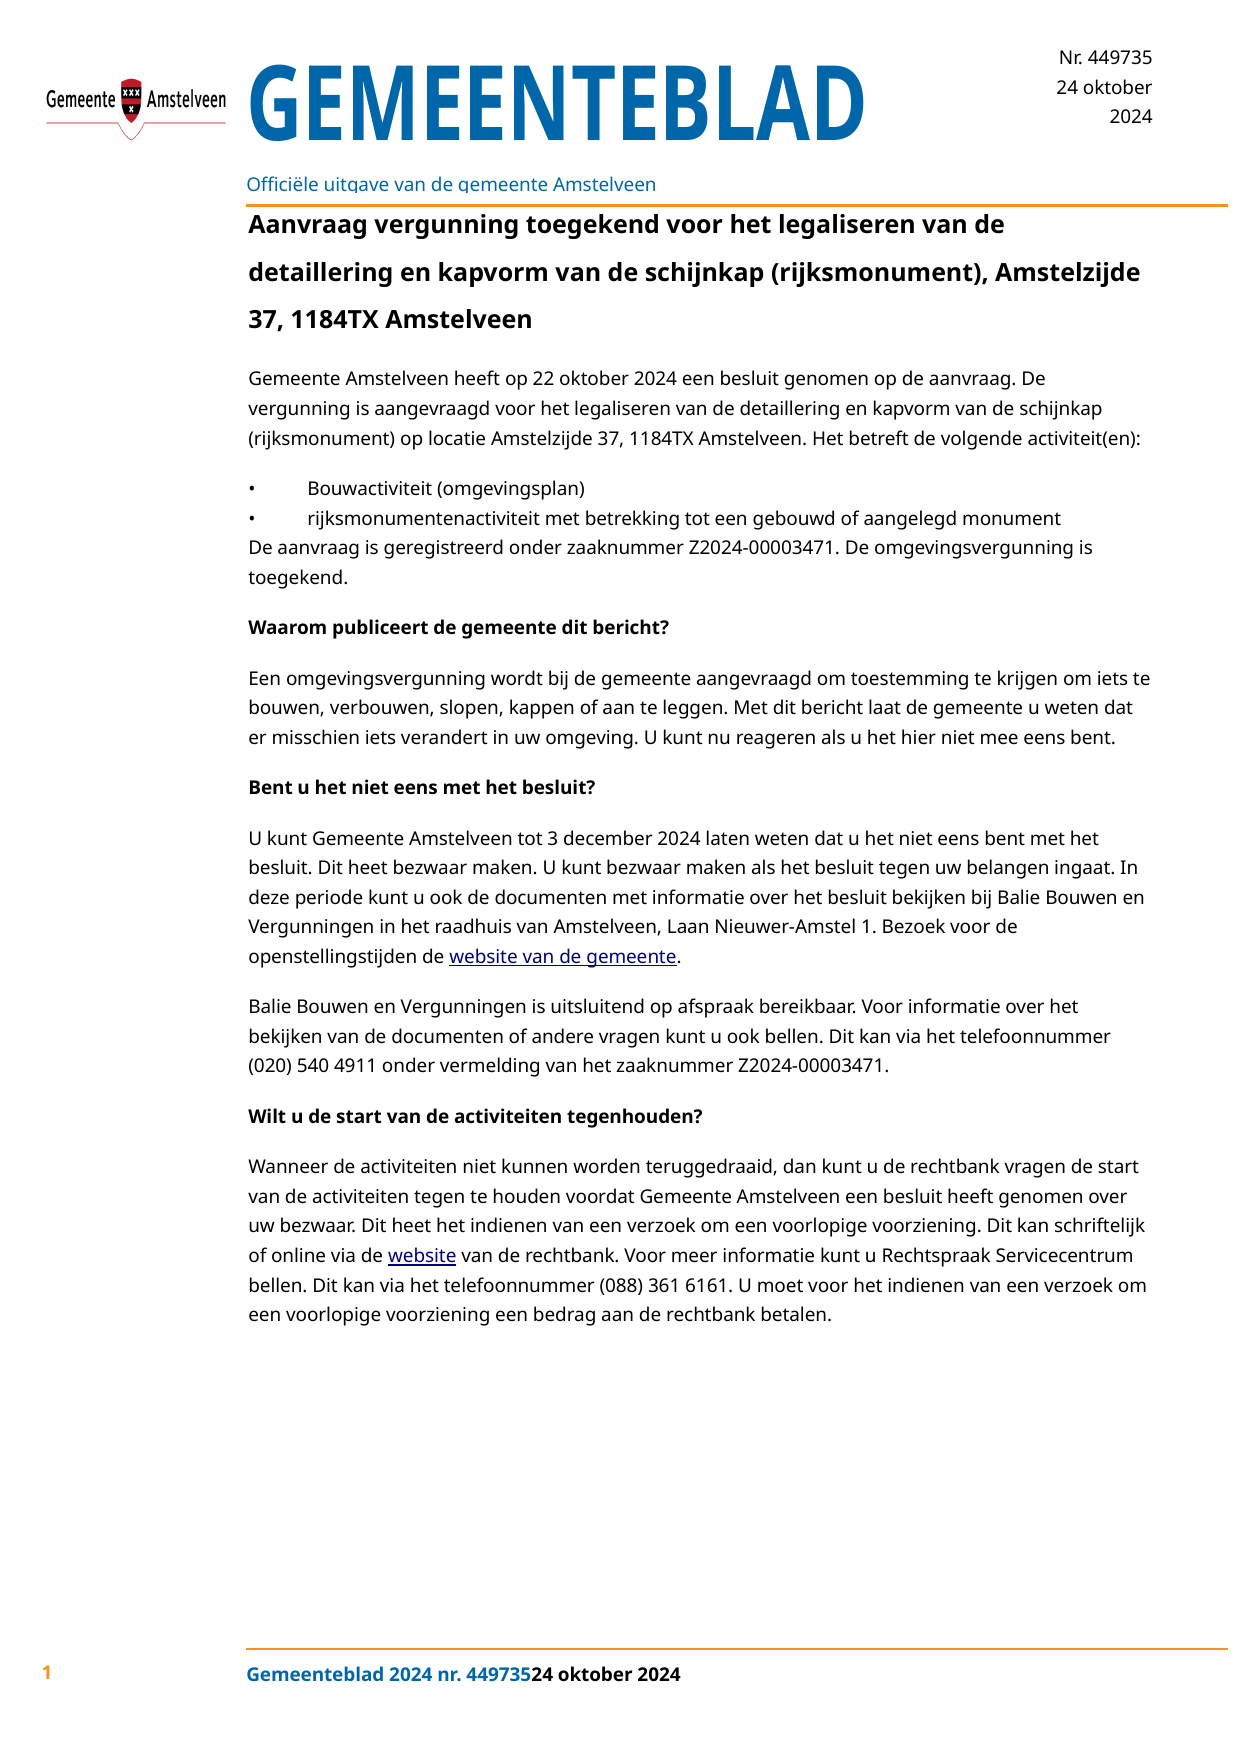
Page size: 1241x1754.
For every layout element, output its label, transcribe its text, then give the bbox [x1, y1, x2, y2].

text Gemeente Amstelveen heeft op 22 oktober 2024 een besluit genomen op de aanvraag. De vergunning is aangevraagd voor het legaliseren van de detaillering en kapvorm van de schijnkap (rijksmonument) op locatie Amstelzijde 37, 1184TX Amstelveen. Het betreft de volgende activiteit(en): [248, 366, 1152, 450]
text Waarom publiceert de gemeente dit bericht? [248, 614, 1152, 640]
text De aanvraag is geregistreerd onder zaaknummer Z2024-00003471. De omgevingsvergunning is toegekend. [248, 534, 1152, 589]
text Een omgevingsvergunning wordt bij de gemeente aangevraagd om toestemming te krijgen om iets te bouwen, verbouwen, slopen, kappen of aan te leggen. Met dit bericht laat de gemeente u weten dat er misschien iets verandert in uw omgeving. U kunt nu reageren als u het hier niet mee eens bent. [248, 665, 1152, 749]
text Wilt u de start van de activiteiten tegenhouden? [248, 1103, 1152, 1129]
text Wanneer de activiteiten niet kunnen worden teruggedraaid, dan kunt u de rechtbank vragen de start van de activiteiten tegen te houden voordat Gemeente Amstelveen een besluit heeft genomen over uw bezwaar. Dit heet het indienen van een verzoek om een voorlopige voorziening. Dit kan schriftelijk of online via de website van de rechtbank. Voor meer informatie kunt u Rechtspraak Servicecentrum bellen. Dit kan via het telefoonnummer (088) 361 6161. U moet voor het indienen van een verzoek om een voorlopige voorziening een bedrag aan de rechtbank betalen. [248, 1153, 1152, 1327]
picture [41, 47, 231, 172]
text U kunt Gemeente Amstelveen tot 3 december 2024 laten weten dat u het niet eens bent met het besluit. Dit heet bezwaar maken. U kunt bezwaar maken als het besluit tegen uw belangen ingaat. In deze periode kunt u ook de documenten met informatie over het besluit bekijken bij Balie Bouwen en Vergunningen in het raadhuis van Amstelveen, Laan Nieuwer-Amstel 1. Bezoek voor de openstellingstijden de website van de gemeente. [248, 825, 1152, 969]
text Bent u het niet eens met het besluit? [248, 774, 1152, 800]
list rijksmonumentenactiviteit met betrekking tot een gebouwd of aangelegd monument [248, 505, 1152, 530]
text Aanvraag vergunning toegekend voor het legaliseren van de detaillering en kapvorm van de schijnkap (rijksmonument), Amstelzijde 37, 1184TX Amstelveen [248, 207, 1152, 336]
list Bouwactiviteit (omgevingsplan) [248, 475, 1152, 501]
text Balie Bouwen en Vergunningen is uitsluitend op afspraak bereikbaar. Voor informatie over het bekijken van de documenten of andere vragen kunt u ook bellen. Dit kan via het telefoonnummer (020) 540 4911 onder vermelding van het zaaknummer Z2024-00003471. [248, 993, 1152, 1078]
